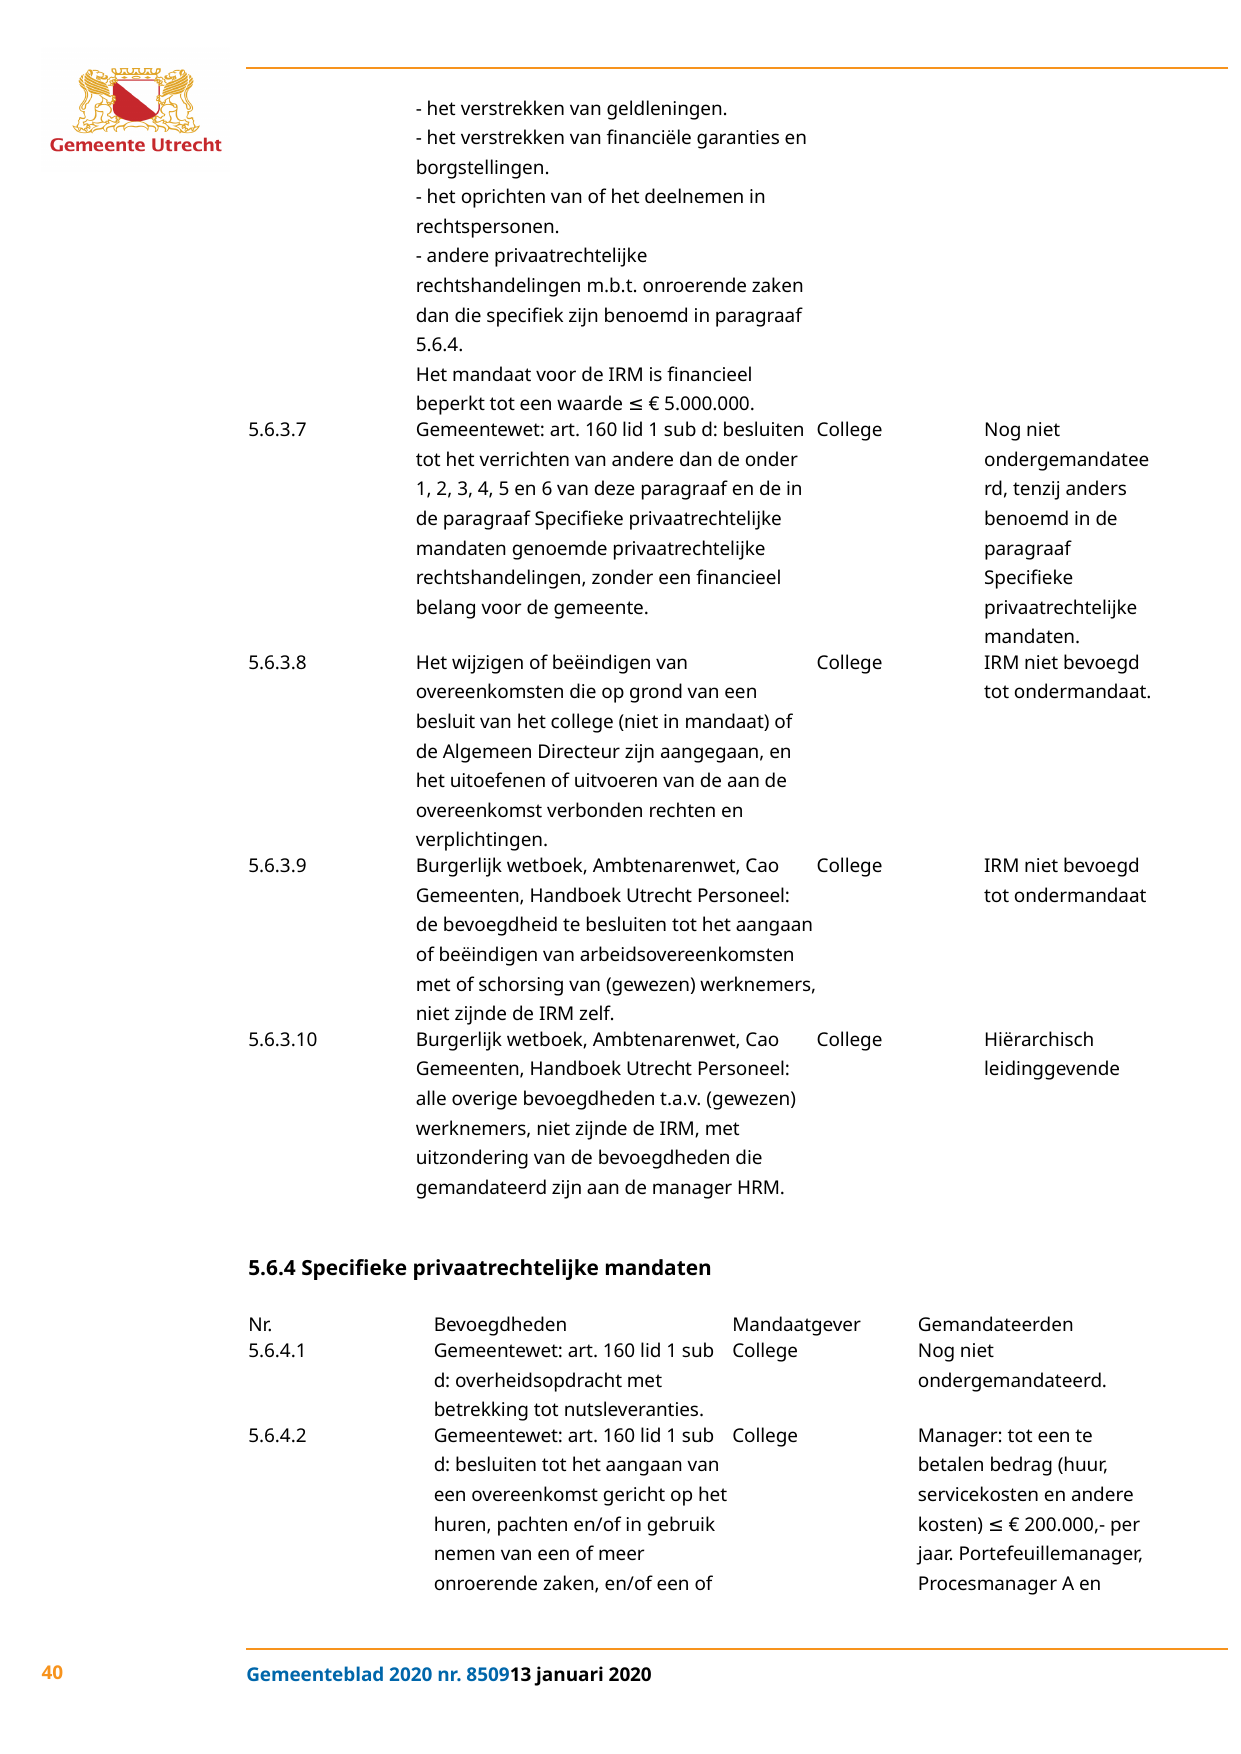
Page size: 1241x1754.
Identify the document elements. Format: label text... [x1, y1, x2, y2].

table_cell [816, 95, 984, 416]
table_cell College [816, 416, 984, 649]
table_header Nr. [248, 1311, 433, 1337]
table_cell 5.6.3.10 [248, 1026, 416, 1200]
table_cell Nog niet ondergemandateerd. [918, 1337, 1152, 1422]
table_cell College [732, 1337, 918, 1422]
table_header Mandaatgever [732, 1311, 918, 1337]
table_cell 5.6.3.7 [248, 416, 416, 649]
table_cell 5.6.3.9 [248, 853, 416, 1026]
table_cell College [732, 1422, 918, 1596]
table_cell IRM niet bevoegd tot ondermandaat. [984, 649, 1152, 852]
table_cell College [816, 649, 984, 852]
table_cell 5.6.4.2 [248, 1422, 433, 1596]
table_cell 5.6.4.1 [248, 1337, 433, 1422]
table_cell Burgerlijk wetboek, Ambtenarenwet, Cao Gemeenten, Handboek Utrecht Personeel: de bevoegdheid te besluiten tot het aangaan of beëindigen van arbeidsovereenkomsten met of schorsing van (gewezen) werknemers, niet zijnde de IRM zelf. [416, 853, 816, 1026]
table_cell Gemeentewet: art. 160 lid 1 sub d: besluiten tot het verrichten van andere dan de onder 1, 2, 3, 4, 5 en 6 van deze paragraaf en de in de paragraaf Specifieke privaatrechtelijke mandaten genoemde privaatrechtelijke rechtshandelingen, zonder een financieel belang voor de gemeente. [416, 416, 816, 649]
table_cell IRM niet bevoegd tot ondermandaat [984, 853, 1152, 1026]
table_cell - het verstrekken van geldleningen. - het verstrekken van financiële garanties en borgstellingen. - het oprichten van of het deelnemen in rechtspersonen. - andere privaatrechtelijke rechtshandelingen m.b.t. onroerende zaken dan die specifiek zijn benoemd in paragraaf 5.6.4. Het mandaat voor de IRM is financieel beperkt tot een waarde ≤ € 5.000.000. [416, 95, 816, 416]
table_cell [984, 95, 1152, 416]
table_cell Gemeentewet: art. 160 lid 1 sub d: overheidsopdracht met betrekking tot nutsleveranties. [434, 1337, 732, 1422]
table_cell Gemeentewet: art. 160 lid 1 sub d: besluiten tot het aangaan van een overeenkomst gericht op het huren, pachten en/of in gebruik nemen van een of meer onroerende zaken, en/of een of [434, 1422, 732, 1596]
table_cell [248, 95, 416, 416]
table_cell Het wijzigen of beëindigen van overeenkomsten die op grond van een besluit van het college (niet in mandaat) of de Algemeen Directeur zijn aangegaan, en het uitoefenen of uitvoeren van de aan de overeenkomst verbonden rechten en verplichtingen. [416, 649, 816, 852]
table_cell Nog niet ondergemandateerd, tenzij anders benoemd in de paragraaf Specifieke privaatrechtelijke mandaten. [984, 416, 1152, 649]
table_cell Manager: tot een te betalen bedrag (huur, servicekosten en andere kosten) ≤ € 200.000,- per jaar. Portefeuillemanager, Procesmanager A en [918, 1422, 1152, 1596]
table_cell College [816, 1026, 984, 1200]
table_cell Burgerlijk wetboek, Ambtenarenwet, Cao Gemeenten, Handboek Utrecht Personeel: alle overige bevoegdheden t.a.v. (gewezen) werknemers, niet zijnde de IRM, met uitzondering van de bevoegdheden die gemandateerd zijn aan de manager HRM. [416, 1026, 816, 1200]
table_header Bevoegdheden [434, 1311, 732, 1337]
table_cell Hiërarchisch leidinggevende [984, 1026, 1152, 1200]
table_header Gemandateerden [918, 1311, 1152, 1337]
text 5.6.4 Specifieke privaatrechtelijke mandaten [248, 1253, 1152, 1282]
picture [41, 47, 231, 172]
table_cell College [816, 853, 984, 1026]
table_cell 5.6.3.8 [248, 649, 416, 852]
